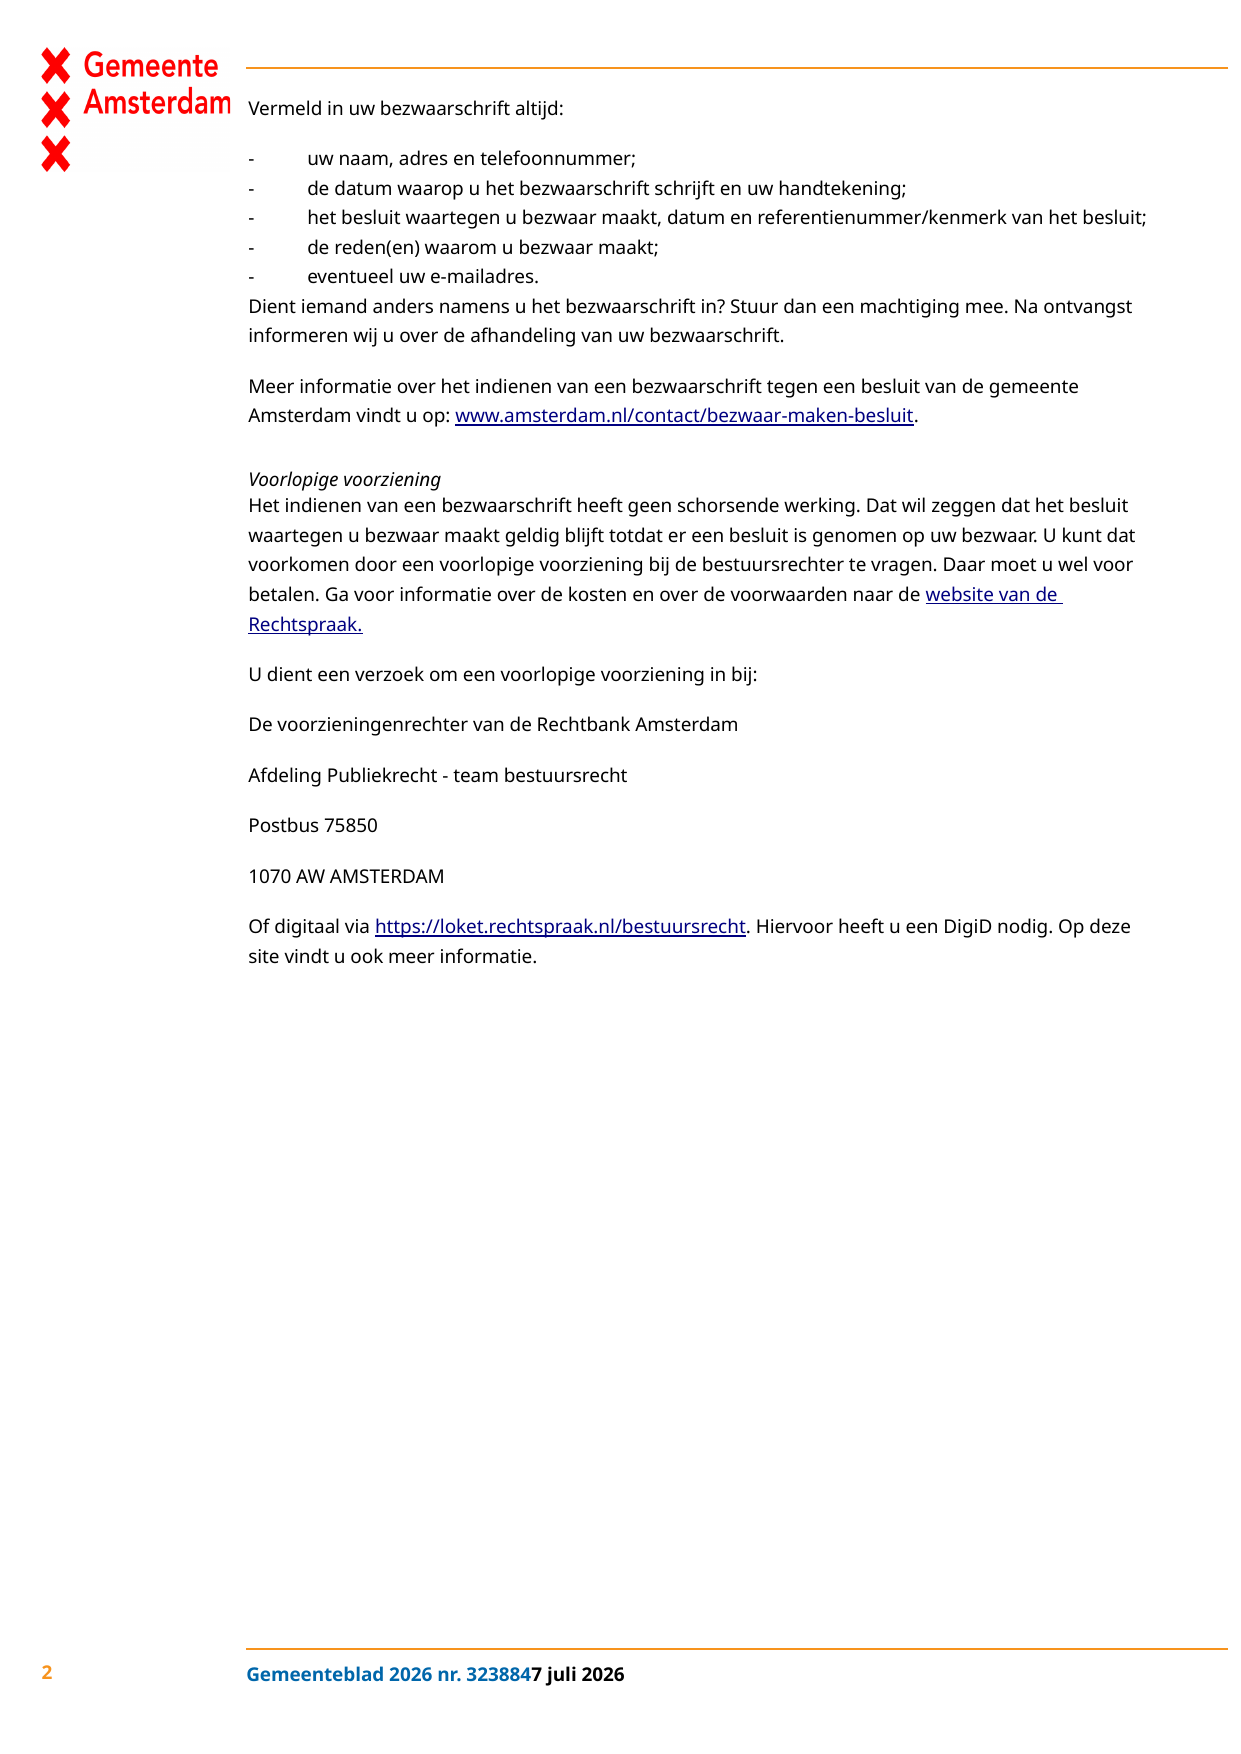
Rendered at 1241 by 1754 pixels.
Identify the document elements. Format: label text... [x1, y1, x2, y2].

picture [41, 47, 231, 172]
list eventueel uw e-mailadres. [248, 263, 1152, 289]
text Postbus 75850 [248, 812, 1152, 838]
text U dient een verzoek om een voorlopige voorziening in bij: [248, 661, 1152, 687]
text Meer informatie over het indienen van een bezwaarschrift tegen een besluit van de gemeente Amsterdam vindt u op: www.amsterdam.nl/contact/bezwaar-maken-besluit. [248, 373, 1152, 428]
text De voorzieningenrechter van de Rechtbank Amsterdam [248, 712, 1152, 737]
text Afdeling Publiekrecht - team bestuursrecht [248, 762, 1152, 788]
text Het indienen van een bezwaarschrift heeft geen schorsende werking. Dat wil zeggen dat het besluit waartegen u bezwaar maakt geldig blijft totdat er een besluit is genomen op uw bezwaar. U kunt dat voorkomen door een voorlopige voorziening bij de bestuursrechter te vragen. Daar moet u wel voor betalen. Ga voor informatie over de kosten en over de voorwaarden naar de website van de Rechtspraak. [248, 492, 1152, 636]
list de datum waarop u het bezwaarschrift schrijft en uw handtekening; [248, 175, 1152, 201]
list het besluit waartegen u bezwaar maakt, datum en referentienummer/kenmerk van het besluit; [248, 204, 1152, 230]
text Voorlopige voorziening [248, 467, 1152, 492]
text Of digitaal via https://loket.rechtspraak.nl/bestuursrecht. Hiervoor heeft u een DigiD nodig. Op deze site vindt u ook meer informatie. [248, 913, 1152, 968]
text Vermeld in uw bezwaarschrift altijd: [248, 95, 1152, 121]
list de reden(en) waarom u bezwaar maakt; [248, 234, 1152, 260]
text 1070 AW AMSTERDAM [248, 863, 1152, 888]
list uw naam, adres en telefoonnummer; [248, 145, 1152, 171]
text Dient iemand anders namens u het bezwaarschrift in? Stuur dan een machtiging mee. Na ontvangst informeren wij u over de afhandeling van uw bezwaarschrift. [248, 293, 1152, 348]
